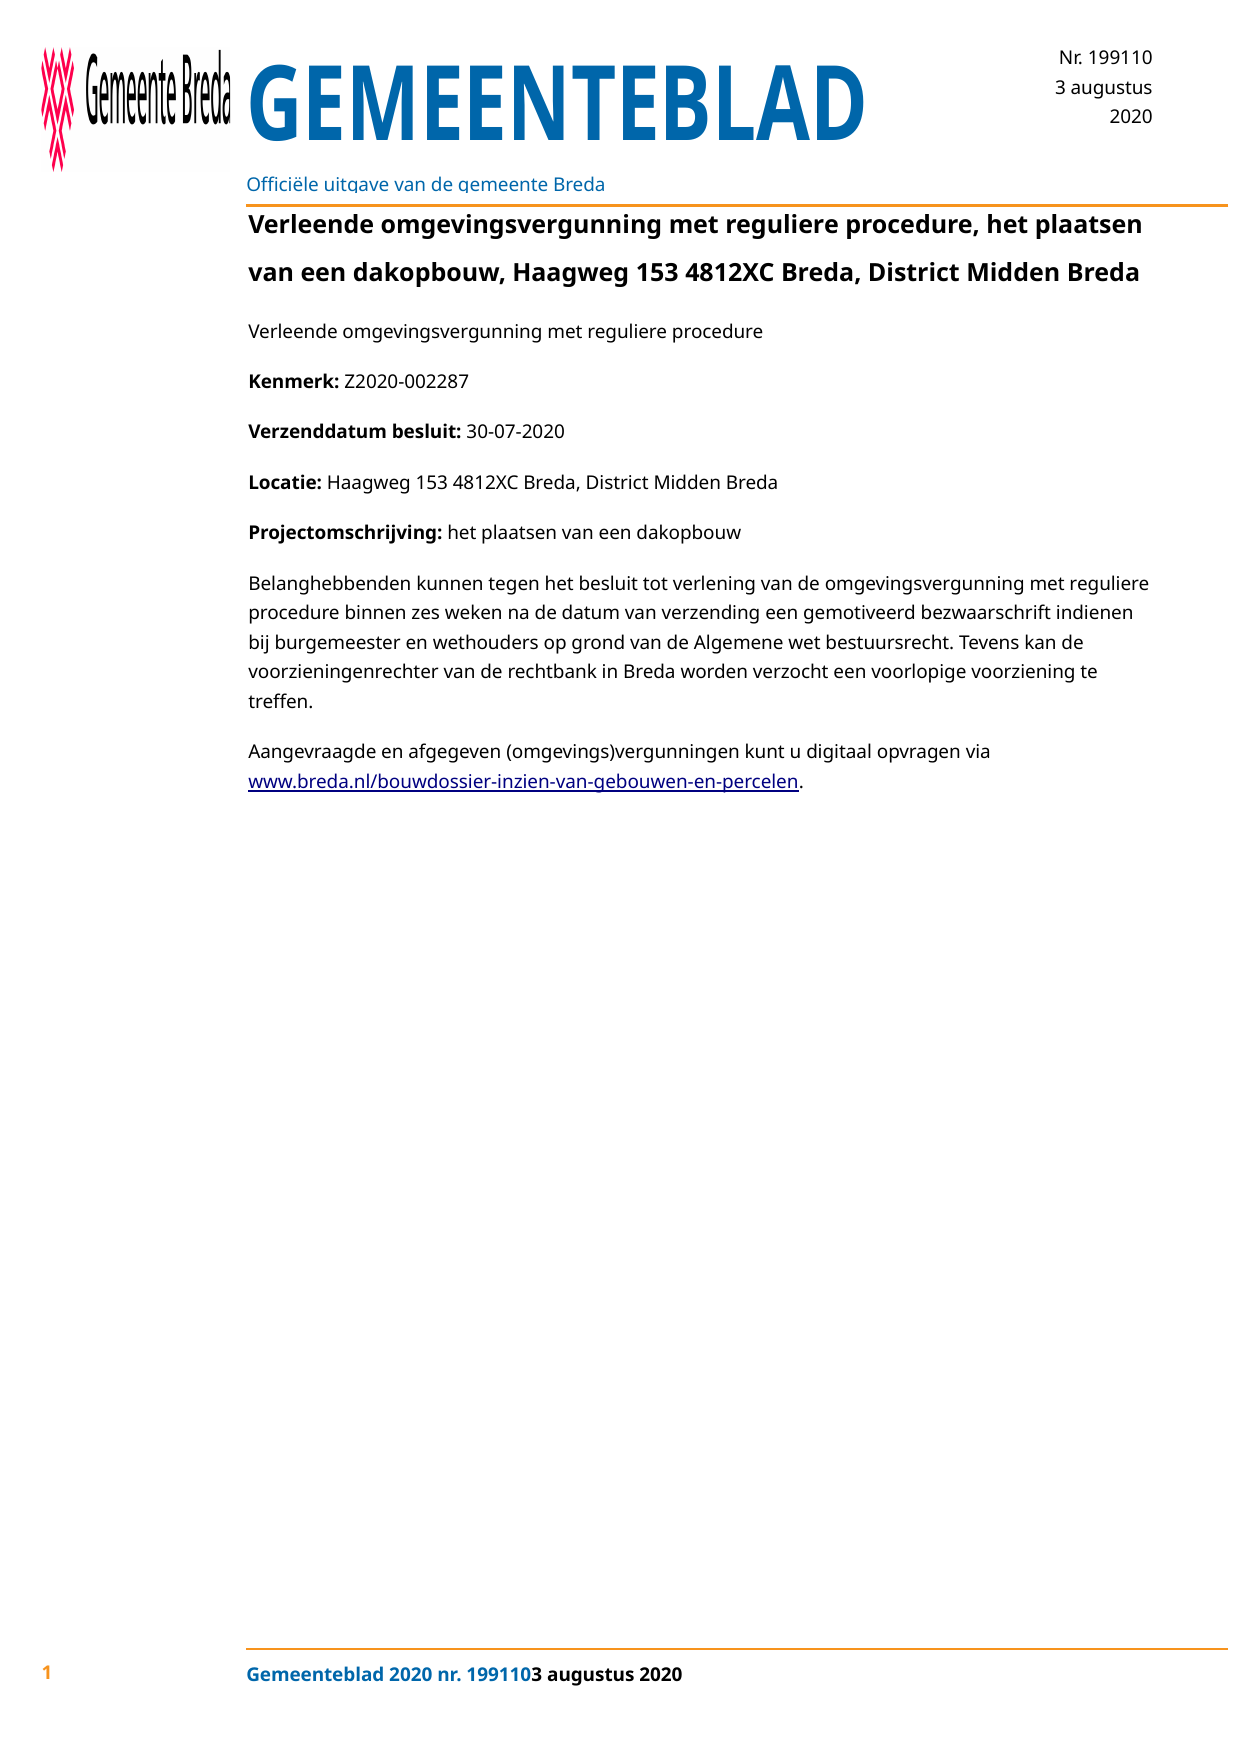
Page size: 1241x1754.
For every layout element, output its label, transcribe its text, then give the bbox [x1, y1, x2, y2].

text Kenmerk: Z2020-002287 [248, 368, 1152, 394]
text Verzenddatum besluit: 30-07-2020 [248, 419, 1152, 444]
text Verleende omgevingsvergunning met reguliere procedure, het plaatsen van een dakopbouw, Haagweg 153 4812XC Breda, District Midden Breda [248, 207, 1152, 288]
text Projectomschrijving: het plaatsen van een dakopbouw [248, 519, 1152, 545]
text Belanghebbenden kunnen tegen het besluit tot verlening van de omgevingsvergunning met reguliere procedure binnen zes weken na de datum van verzending een gemotiveerd bezwaarschrift indienen bij burgemeester en wethouders op grond van de Algemene wet bestuursrecht. Tevens kan de voorzieningenrechter van de rechtbank in Breda worden verzocht een voorlopige voorziening te treffen. [248, 570, 1152, 714]
text Aangevraagde en afgegeven (omgevings)vergunningen kunt u digitaal opvragen via www.breda.nl/bouwdossier-inzien-van-gebouwen-en-percelen. [248, 739, 1152, 794]
text Verleende omgevingsvergunning met reguliere procedure [248, 318, 1152, 344]
text Locatie: Haagweg 153 4812XC Breda, District Midden Breda [248, 469, 1152, 495]
picture [41, 47, 231, 172]
